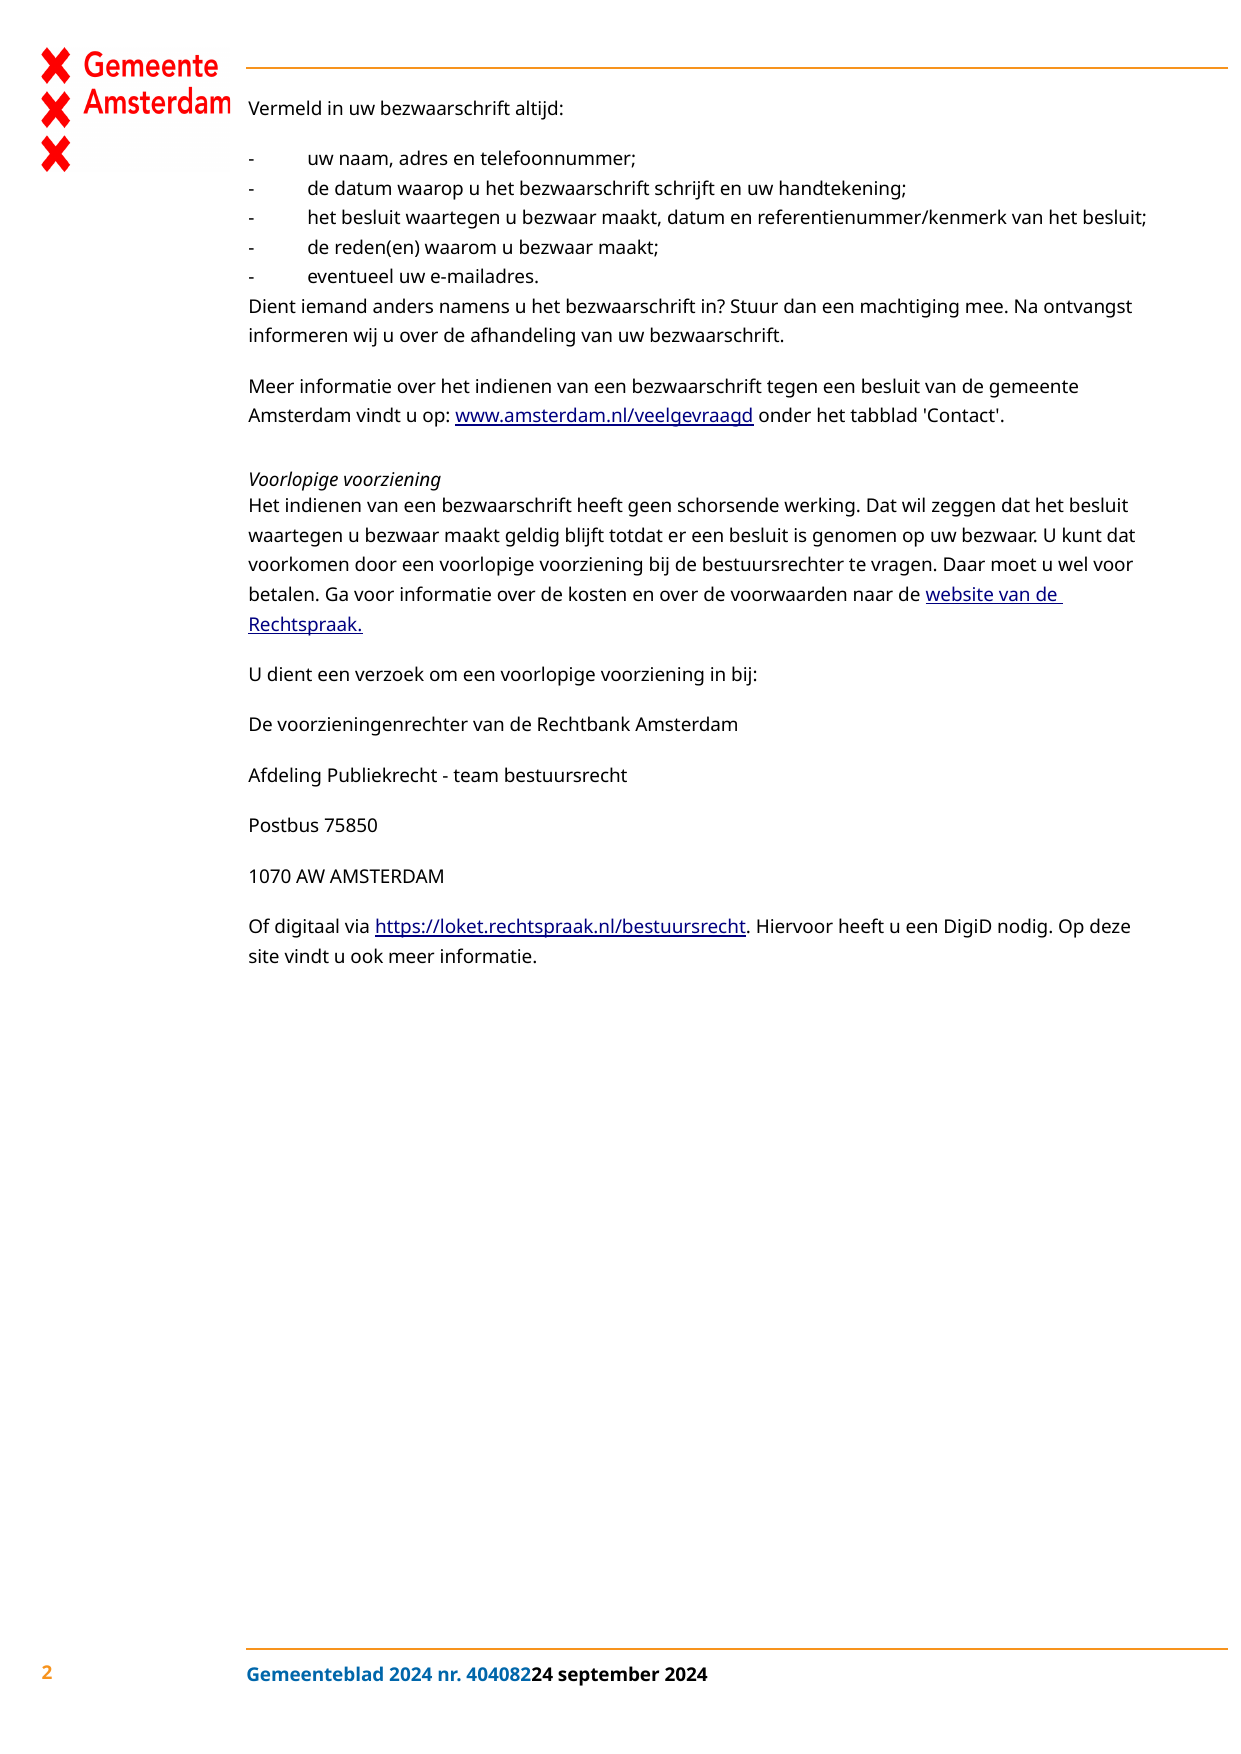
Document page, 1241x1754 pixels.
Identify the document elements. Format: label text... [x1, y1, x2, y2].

text De voorzieningenrechter van de Rechtbank Amsterdam [248, 712, 1152, 737]
text Dient iemand anders namens u het bezwaarschrift in? Stuur dan een machtiging mee. Na ontvangst informeren wij u over de afhandeling van uw bezwaarschrift. [248, 293, 1152, 348]
text Of digitaal via https://loket.rechtspraak.nl/bestuursrecht. Hiervoor heeft u een DigiD nodig. Op deze site vindt u ook meer informatie. [248, 913, 1152, 968]
text Voorlopige voorziening [248, 467, 1152, 492]
text 1070 AW AMSTERDAM [248, 863, 1152, 888]
list het besluit waartegen u bezwaar maakt, datum en referentienummer/kenmerk van het besluit; [248, 204, 1152, 230]
text Meer informatie over het indienen van een bezwaarschrift tegen een besluit van de gemeente Amsterdam vindt u op: www.amsterdam.nl/veelgevraagd onder het tabblad 'Contact'. [248, 373, 1152, 428]
text Afdeling Publiekrecht - team bestuursrecht [248, 762, 1152, 788]
text U dient een verzoek om een voorlopige voorziening in bij: [248, 661, 1152, 687]
text Postbus 75850 [248, 812, 1152, 838]
text Het indienen van een bezwaarschrift heeft geen schorsende werking. Dat wil zeggen dat het besluit waartegen u bezwaar maakt geldig blijft totdat er een besluit is genomen op uw bezwaar. U kunt dat voorkomen door een voorlopige voorziening bij de bestuursrechter te vragen. Daar moet u wel voor betalen. Ga voor informatie over de kosten en over de voorwaarden naar de website van de Rechtspraak. [248, 492, 1152, 636]
list de datum waarop u het bezwaarschrift schrijft en uw handtekening; [248, 175, 1152, 201]
list de reden(en) waarom u bezwaar maakt; [248, 234, 1152, 260]
list uw naam, adres en telefoonnummer; [248, 145, 1152, 171]
text Vermeld in uw bezwaarschrift altijd: [248, 95, 1152, 121]
picture [41, 47, 231, 172]
list eventueel uw e-mailadres. [248, 263, 1152, 289]
